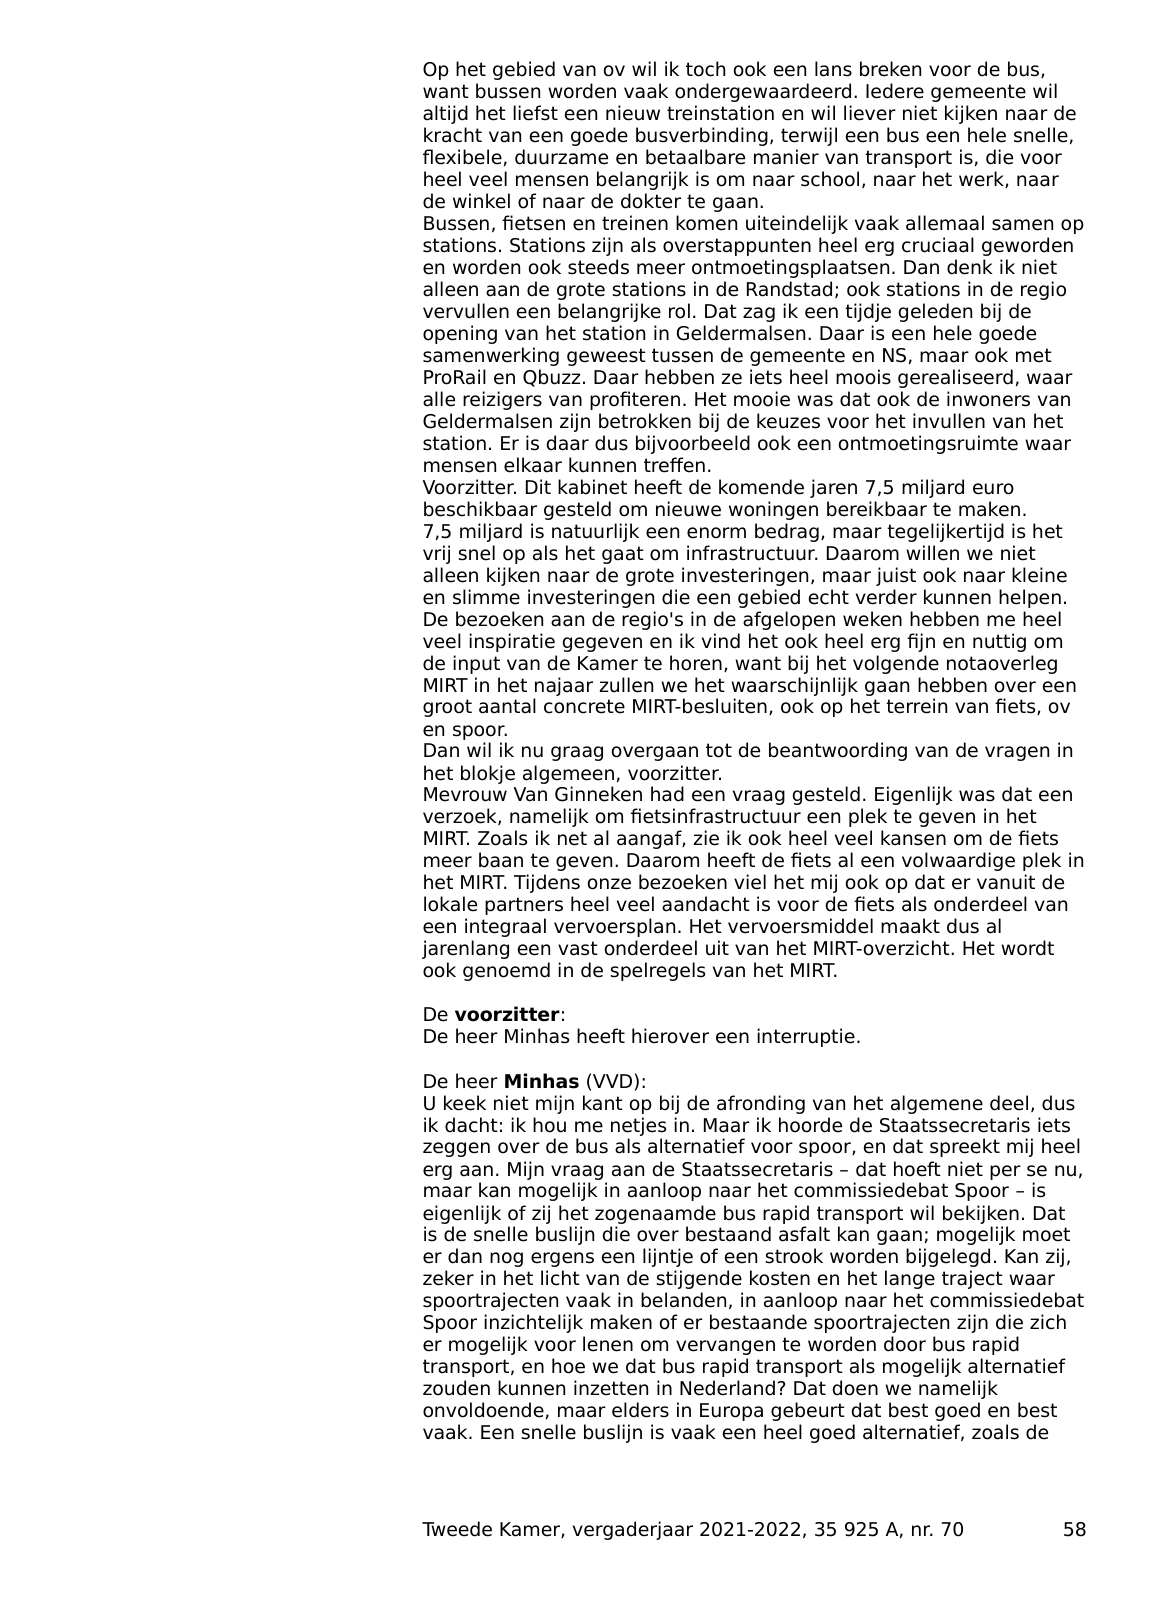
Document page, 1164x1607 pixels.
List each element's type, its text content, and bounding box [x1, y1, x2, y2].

text De heer Minhas (VVD): [422, 1071, 1087, 1092]
text De voorzitter: [422, 1004, 1087, 1026]
text Op het gebied van ov wil ik toch ook een lans breken voor de bus, want bussen worden vaak ondergewaardeerd. Iedere gemeente wil altijd het liefst een nieuw treinstation en wil liever niet kijken naar de kracht van een goede busverbinding, terwijl een bus een hele snelle, flexibele, duurzame en betaalbare manier van transport is, die voor heel veel mensen belangrijk is om naar school, naar het werk, naar de winkel of naar de dokter te gaan. [422, 59, 1087, 213]
text De heer Minhas heeft hierover een interruptie. [422, 1026, 1087, 1048]
text Voorzitter. Dit kabinet heeft de komende jaren 7,5 miljard euro beschikbaar gesteld om nieuwe woningen bereikbaar te maken. 7,5 miljard is natuurlijk een enorm bedrag, maar tegelijkertijd is het vrij snel op als het gaat om infrastructuur. Daarom willen we niet alleen kijken naar de grote investeringen, maar juist ook naar kleine en slimme investeringen die een gebied echt verder kunnen helpen. De bezoeken aan de regio's in de afgelopen weken hebben me heel veel inspiratie gegeven en ik vind het ook heel erg fijn en nuttig om de input van de Kamer te horen, want bij het volgende notaoverleg MIRT in het najaar zullen we het waarschijnlijk gaan hebben over een groot aantal concrete MIRT-besluiten, ook op het terrein van fiets, ov en spoor. [422, 477, 1087, 740]
text Dan wil ik nu graag overgaan tot de beantwoording van de vragen in het blokje algemeen, voorzitter. [422, 740, 1087, 784]
text Mevrouw Van Ginneken had een vraag gesteld. Eigenlijk was dat een verzoek, namelijk om fietsinfrastructuur een plek te geven in het MIRT. Zoals ik net al aangaf, zie ik ook heel veel kansen om de fiets meer baan te geven. Daarom heeft de fiets al een volwaardige plek in het MIRT. Tijdens onze bezoeken viel het mij ook op dat er vanuit de lokale partners heel veel aandacht is voor de fiets als onderdeel van een integraal vervoersplan. Het vervoersmiddel maakt dus al jarenlang een vast onderdeel uit van het MIRT-overzicht. Het wordt ook genoemd in de spelregels van het MIRT. [422, 784, 1087, 982]
text Bussen, fietsen en treinen komen uiteindelijk vaak allemaal samen op stations. Stations zijn als overstappunten heel erg cruciaal geworden en worden ook steeds meer ontmoetingsplaatsen. Dan denk ik niet alleen aan de grote stations in de Randstad; ook stations in de regio vervullen een belangrijke rol. Dat zag ik een tijdje geleden bij de opening van het station in Geldermalsen. Daar is een hele goede samenwerking geweest tussen de gemeente en NS, maar ook met ProRail en Qbuzz. Daar hebben ze iets heel moois gerealiseerd, waar alle reizigers van profiteren. Het mooie was dat ook de inwoners van Geldermalsen zijn betrokken bij de keuzes voor het invullen van het station. Er is daar dus bijvoorbeeld ook een ontmoetingsruimte waar mensen elkaar kunnen treffen. [422, 213, 1087, 477]
text U keek niet mijn kant op bij de afronding van het algemene deel, dus ik dacht: ik hou me netjes in. Maar ik hoorde de Staatssecretaris iets zeggen over de bus als alternatief voor spoor, en dat spreekt mij heel erg aan. Mijn vraag aan de Staatssecretaris – dat hoeft niet per se nu, maar kan mogelijk in aanloop naar het commissiedebat Spoor – is eigenlijk of zij het zogenaamde bus rapid transport wil bekijken. Dat is de snelle buslijn die over bestaand asfalt kan gaan; mogelijk moet er dan nog ergens een lijntje of een strook worden bijgelegd. Kan zij, zeker in het licht van de stijgende kosten en het lange traject waar spoortrajecten vaak in belanden, in aanloop naar het commissiedebat Spoor inzichtelijk maken of er bestaande spoortrajecten zijn die zich er mogelijk voor lenen om vervangen te worden door bus rapid transport, en hoe we dat bus rapid transport als mogelijk alternatief zouden kunnen inzetten in Nederland? Dat doen we namelijk onvoldoende, maar elders in Europa gebeurt dat best goed en best vaak. Een snelle buslijn is vaak een heel goed alternatief, zoals de [422, 1092, 1087, 1444]
